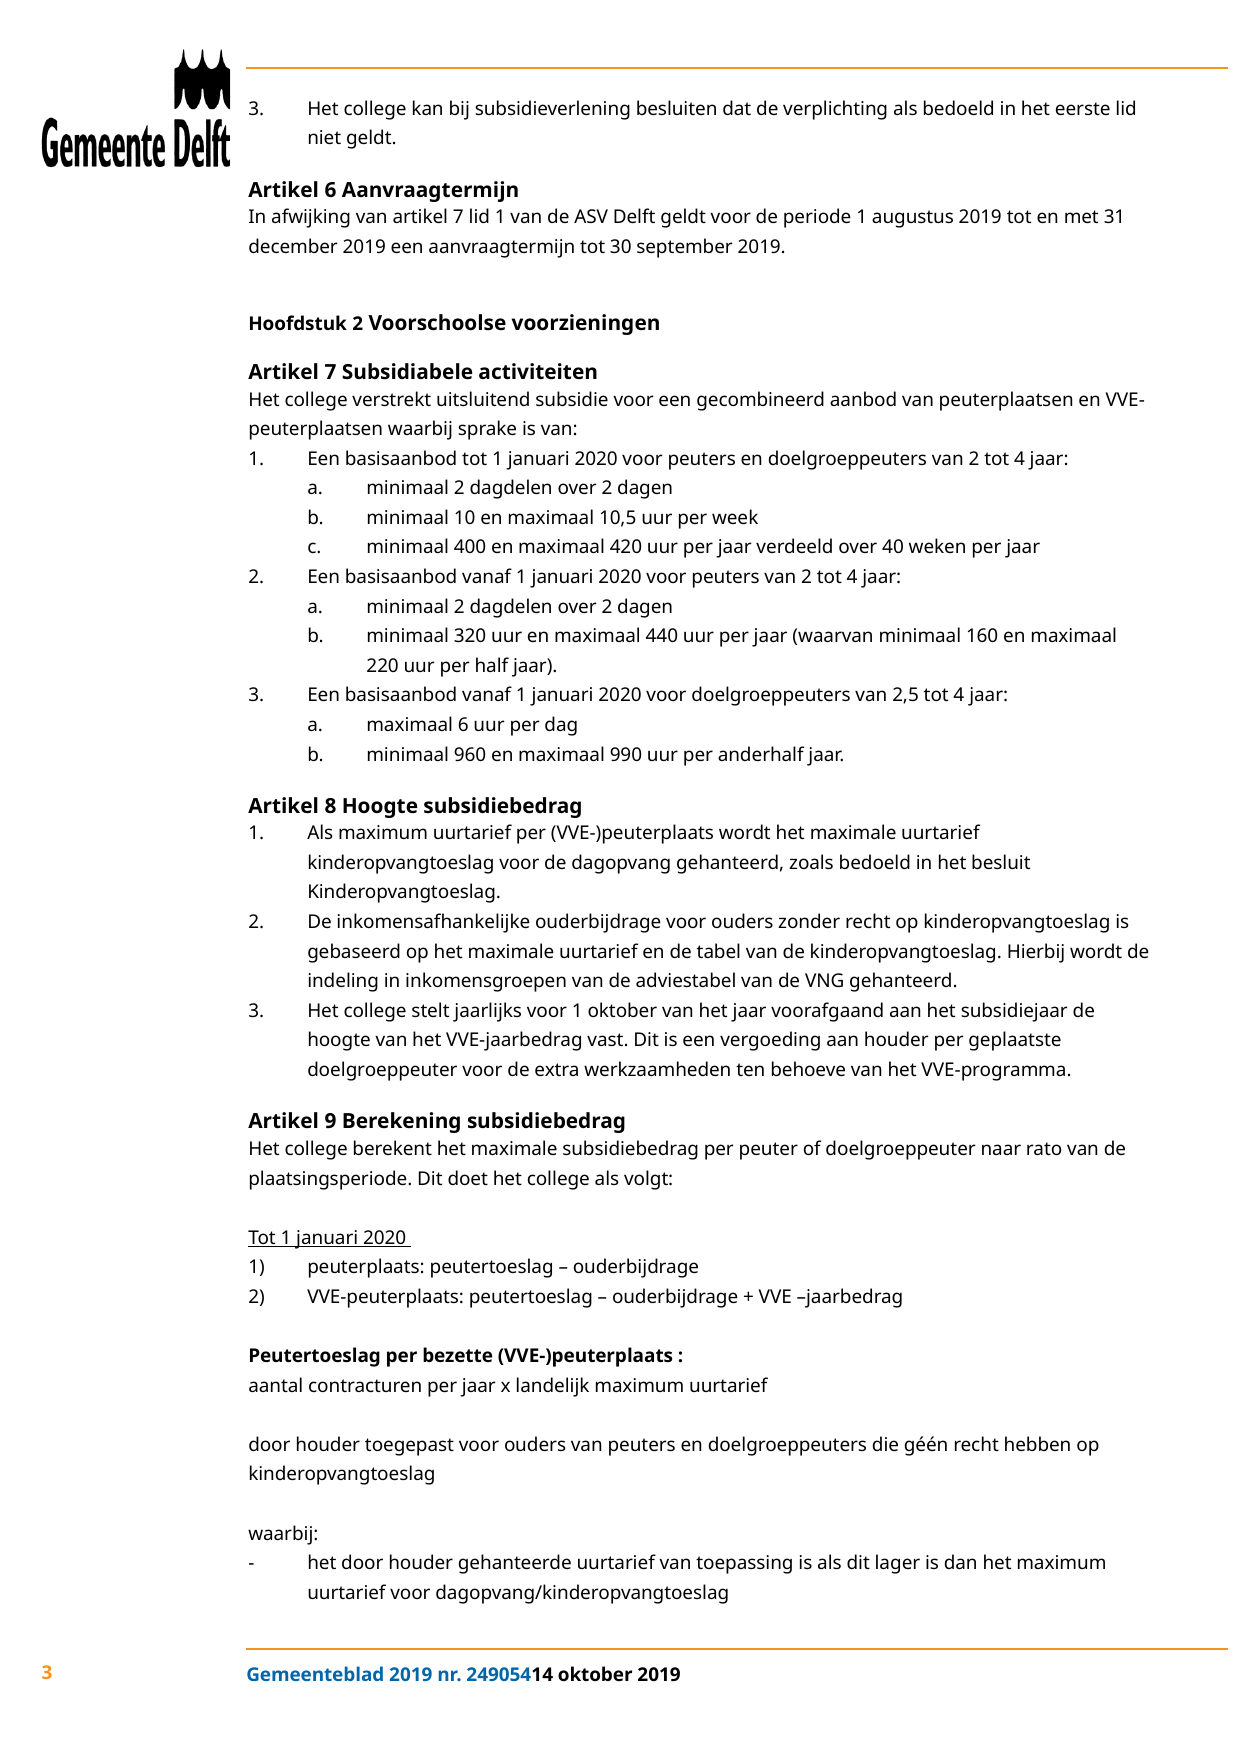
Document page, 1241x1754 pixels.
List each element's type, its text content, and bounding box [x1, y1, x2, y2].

text In afwijking van artikel 7 lid 1 van de ASV Delft geldt voor de periode 1 augustus 2019 tot en met 31 december 2019 een aanvraagtermijn tot 30 september 2019. [248, 203, 1152, 258]
list maximaal 6 uur per dag [307, 711, 1152, 737]
text Artikel 8 Hoogte subsidiebedrag [248, 791, 1152, 819]
picture [41, 47, 231, 172]
text Hoofdstuk 2 Voorschoolse voorzieningen [248, 308, 1152, 336]
text Tot 1 januari 2020 [248, 1224, 1152, 1249]
list De inkomensafhankelijke ouderbijdrage voor ouders zonder recht op kinderopvangtoeslag is gebaseerd op het maximale uurtarief en de tabel van de kinderopvangtoeslag. Hierbij wordt de indeling in inkomensgroepen van de adviestabel van de VNG gehanteerd. [248, 908, 1152, 993]
table_header Peutertoeslag per bezette (VVE-)peuterplaats : aantal contracturen per jaar x landelijk maximum uurtarief door houder toegepast voor ouders van peuters en doelgroeppeuters die géén recht hebben op kinderopvangtoeslag waarbij: het door houder gehanteerde uurtarief van toepassing is als dit lager is dan het maximum uurtarief voor dagopvang/kinderopvangtoeslag [248, 1342, 1152, 1605]
text Artikel 6 Aanvraagtermijn [248, 175, 1152, 203]
text Artikel 7 Subsidiabele activiteiten [248, 357, 1152, 386]
list peuterplaats: peutertoeslag – ouderbijdrage [248, 1253, 1152, 1279]
text Artikel 9 Berekening subsidiebedrag [248, 1107, 1152, 1135]
list minimaal 10 en maximaal 10,5 uur per week [307, 504, 1152, 530]
list minimaal 2 dagdelen over 2 dagen [307, 474, 1152, 500]
list Een basisaanbod vanaf 1 januari 2020 voor peuters van 2 tot 4 jaar: [248, 563, 1152, 589]
list VVE-peuterplaats: peutertoeslag – ouderbijdrage + VVE –jaarbedrag [248, 1283, 1152, 1309]
list Het college stelt jaarlijks voor 1 oktober van het jaar voorafgaand aan het subsidiejaar de hoogte van het VVE-jaarbedrag vast. Dit is een vergoeding aan houder per geplaatste doelgroeppeuter voor de extra werkzaamheden ten behoeve van het VVE-programma. [248, 997, 1152, 1082]
list minimaal 960 en maximaal 990 uur per anderhalf jaar. [307, 741, 1152, 766]
list minimaal 320 uur en maximaal 440 uur per jaar (waarvan minimaal 160 en maximaal 220 uur per half jaar). [307, 622, 1152, 678]
list Een basisaanbod tot 1 januari 2020 voor peuters en doelgroeppeuters van 2 tot 4 jaar: [248, 445, 1152, 471]
list Als maximum uurtarief per (VVE-)peuterplaats wordt het maximale uurtarief kinderopvangtoeslag voor de dagopvang gehanteerd, zoals bedoeld in het besluit Kinderopvangtoeslag. [248, 819, 1152, 904]
text Het college berekent het maximale subsidiebedrag per peuter of doelgroeppeuter naar rato van de plaatsingsperiode. Dit doet het college als volgt: [248, 1135, 1152, 1190]
list minimaal 2 dagdelen over 2 dagen [307, 593, 1152, 618]
list Het college kan bij subsidieverlening besluiten dat de verplichting als bedoeld in het eerste lid niet geldt. [248, 95, 1152, 150]
list minimaal 400 en maximaal 420 uur per jaar verdeeld over 40 weken per jaar [307, 534, 1152, 559]
list Een basisaanbod vanaf 1 januari 2020 voor doelgroeppeuters van 2,5 tot 4 jaar: [248, 682, 1152, 707]
text Het college verstrekt uitsluitend subsidie voor een gecombineerd aanbod van peuterplaatsen en VVE-peuterplaatsen waarbij sprake is van: [248, 386, 1152, 441]
